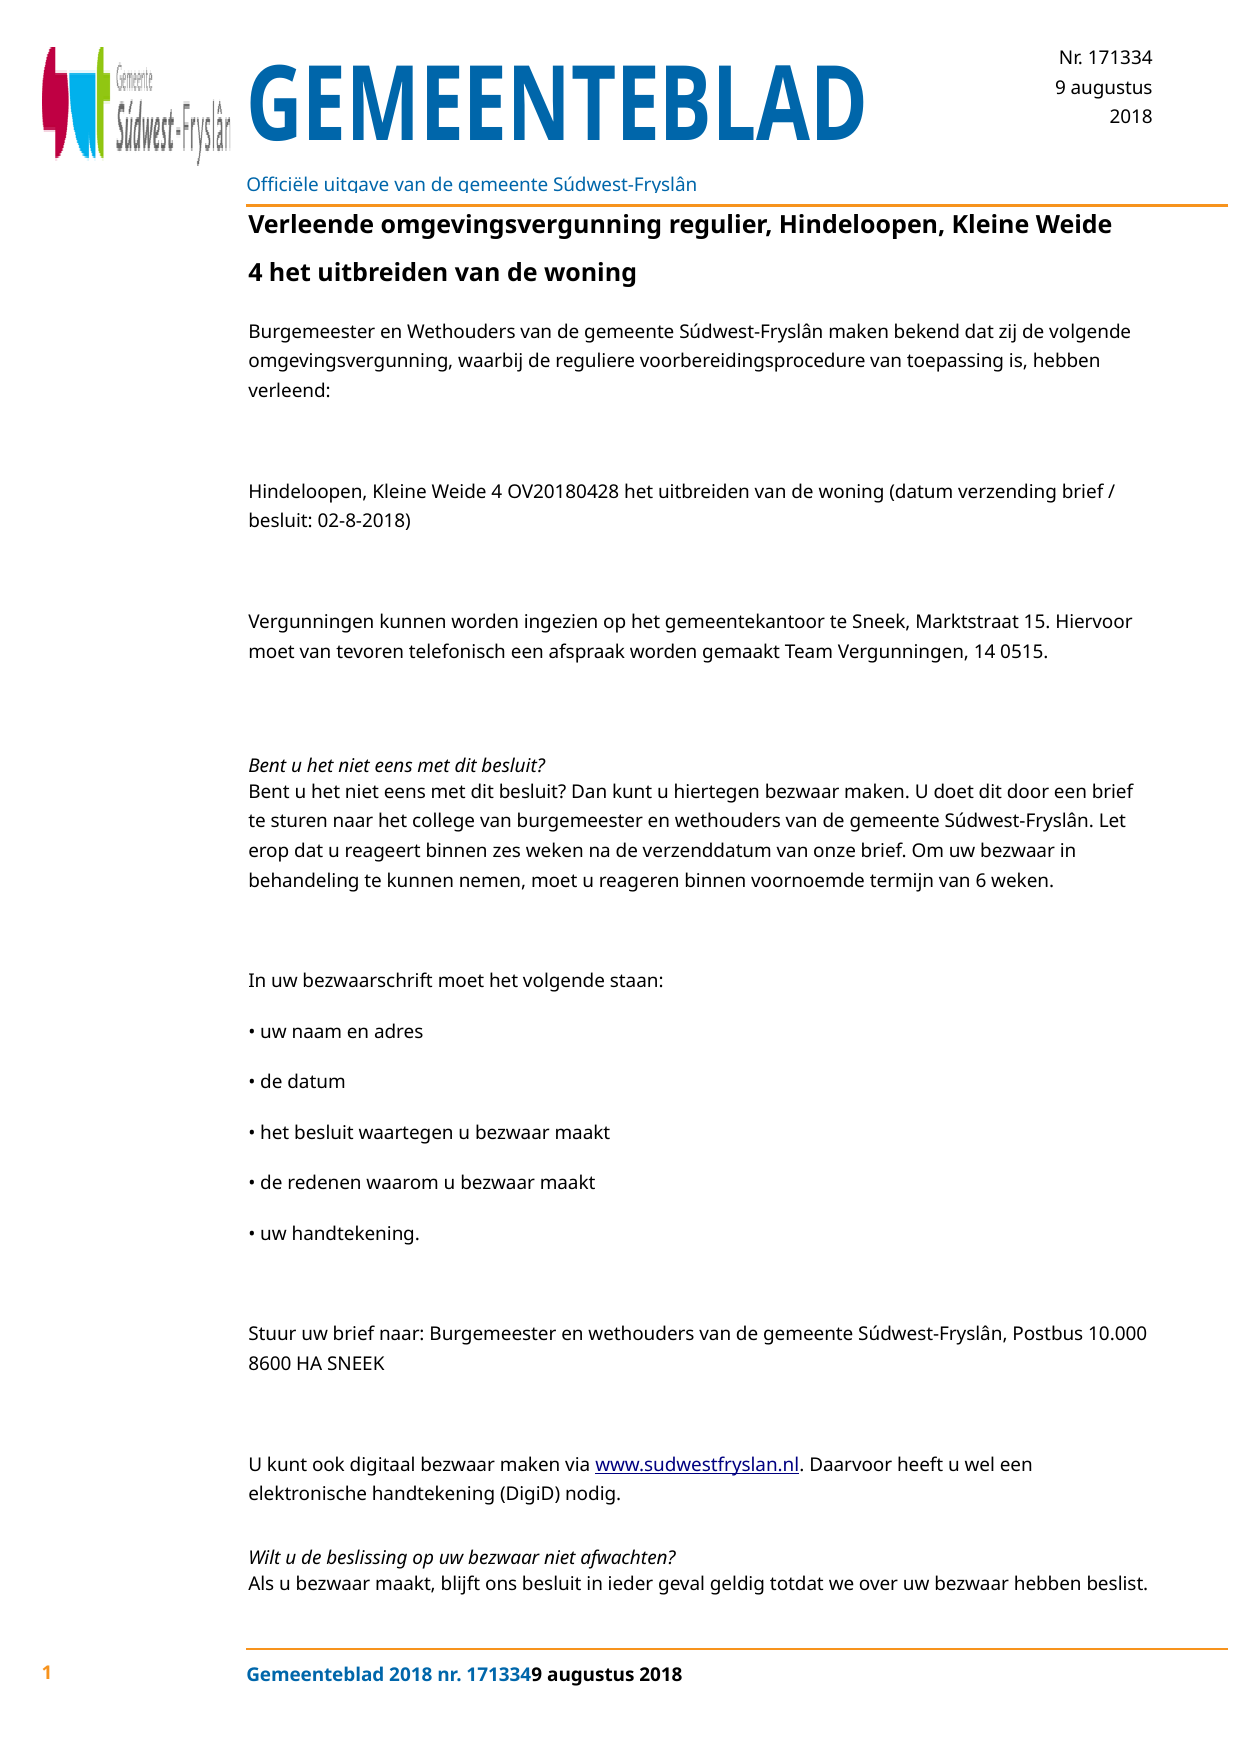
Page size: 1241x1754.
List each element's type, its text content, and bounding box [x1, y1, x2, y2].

text Hindeloopen, Kleine Weide 4 OV20180428 het uitbreiden van de woning (datum verzending brief / besluit: 02-8-2018) [248, 478, 1152, 533]
text Vergunningen kunnen worden ingezien op het gemeentekantoor te Sneek, Marktstraat 15. Hiervoor moet van tevoren telefonisch een afspraak worden gemaakt Team Vergunningen, 14 0515. [248, 608, 1152, 664]
text • uw handtekening. [248, 1220, 1152, 1245]
text Als u bezwaar maakt, blijft ons besluit in ieder geval geldig totdat we over uw bezwaar hebben beslist. [248, 1570, 1152, 1596]
text • uw naam en adres [248, 1018, 1152, 1044]
text Wilt u de beslissing op uw bezwaar niet afwachten? [248, 1544, 1152, 1570]
text Verleende omgevingsvergunning regulier, Hindeloopen, Kleine Weide 4 het uitbreiden van de woning [248, 207, 1152, 288]
text Stuur uw brief naar: Burgemeester en wethouders van de gemeente Súdwest-Fryslân, Postbus 10.000 8600 HA SNEEK [248, 1321, 1152, 1376]
text Bent u het niet eens met dit besluit? [248, 752, 1152, 778]
text • de redenen waarom u bezwaar maakt [248, 1169, 1152, 1195]
text • de datum [248, 1068, 1152, 1094]
text Bent u het niet eens met dit besluit? Dan kunt u hiertegen bezwaar maken. U doet dit door een brief te sturen naar het college van burgemeester en wethouders van de gemeente Súdwest-Fryslân. Let erop dat u reageert binnen zes weken na de verzenddatum van onze brief. Om uw bezwaar in behandeling te kunnen nemen, moet u reageren binnen voornoemde termijn van 6 weken. [248, 778, 1152, 892]
picture [41, 47, 231, 172]
text In uw bezwaarschrift moet het volgende staan: [248, 968, 1152, 993]
text Burgemeester en Wethouders van de gemeente Súdwest-Fryslân maken bekend dat zij de volgende omgevingsvergunning, waarbij de reguliere voorbereidingsprocedure van toepassing is, hebben verleend: [248, 318, 1152, 403]
text U kunt ook digitaal bezwaar maken via www.sudwestfryslan.nl. Daarvoor heeft u wel een elektronische handtekening (DigiD) nodig. [248, 1451, 1152, 1506]
text • het besluit waartegen u bezwaar maakt [248, 1119, 1152, 1144]
